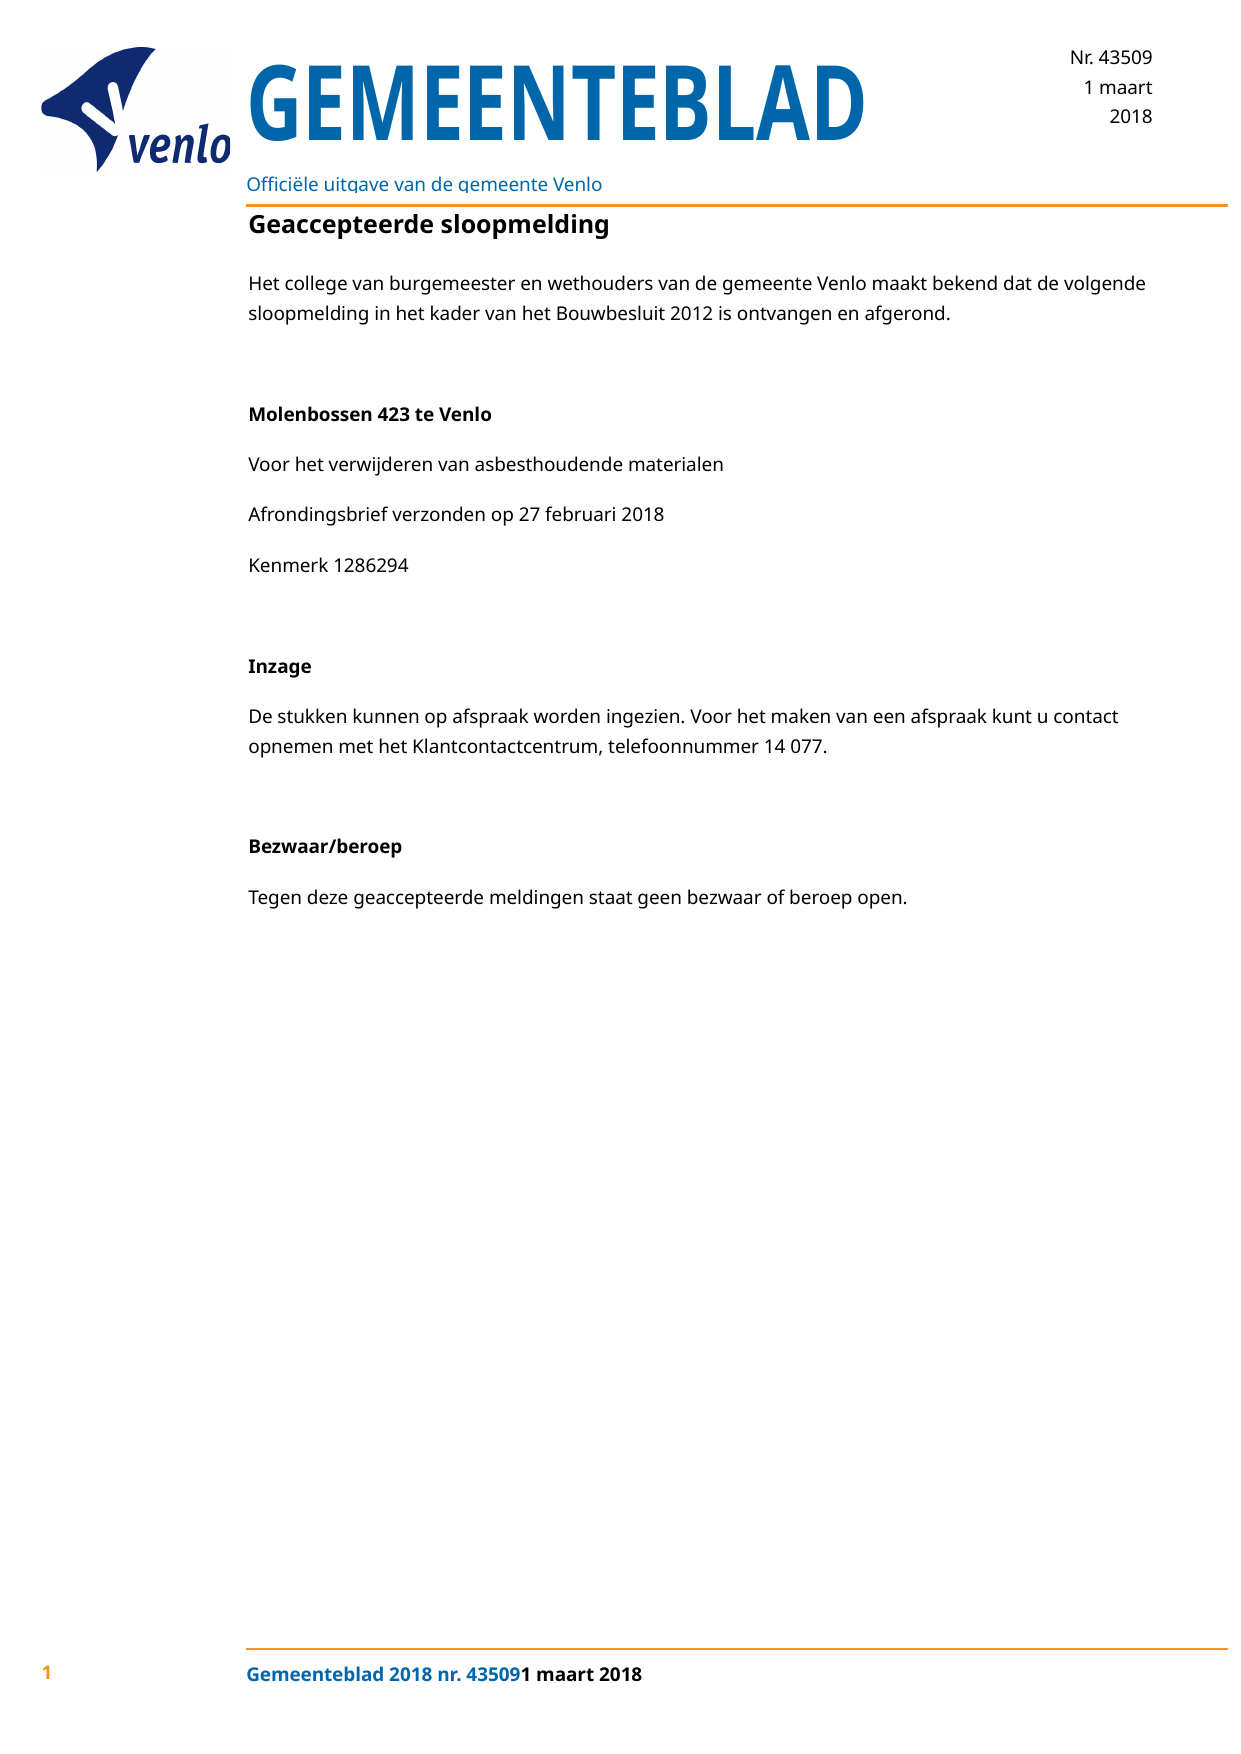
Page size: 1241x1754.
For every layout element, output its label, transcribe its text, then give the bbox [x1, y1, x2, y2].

text Tegen deze geaccepteerde meldingen staat geen bezwaar of beroep open. [248, 884, 1152, 910]
text Afrondingsbrief verzonden op 27 februari 2018 [248, 502, 1152, 527]
text Bezwaar/beroep [248, 834, 1152, 859]
text Geaccepteerde sloopmelding [248, 207, 1152, 241]
text De stukken kunnen op afspraak worden ingezien. Voor het maken van een afspraak kunt u contact opnemen met het Klantcontactcentrum, telefoonnummer 14 077. [248, 703, 1152, 758]
text Molenbossen 423 te Venlo [248, 401, 1152, 426]
picture [41, 47, 231, 172]
text Voor het verwijderen van asbesthoudende materialen [248, 451, 1152, 477]
text Het college van burgemeester en wethouders van de gemeente Venlo maakt bekend dat de volgende sloopmelding in het kader van het Bouwbesluit 2012 is ontvangen en afgerond. [248, 270, 1152, 326]
text Inzage [248, 653, 1152, 678]
text Kenmerk 1286294 [248, 552, 1152, 578]
